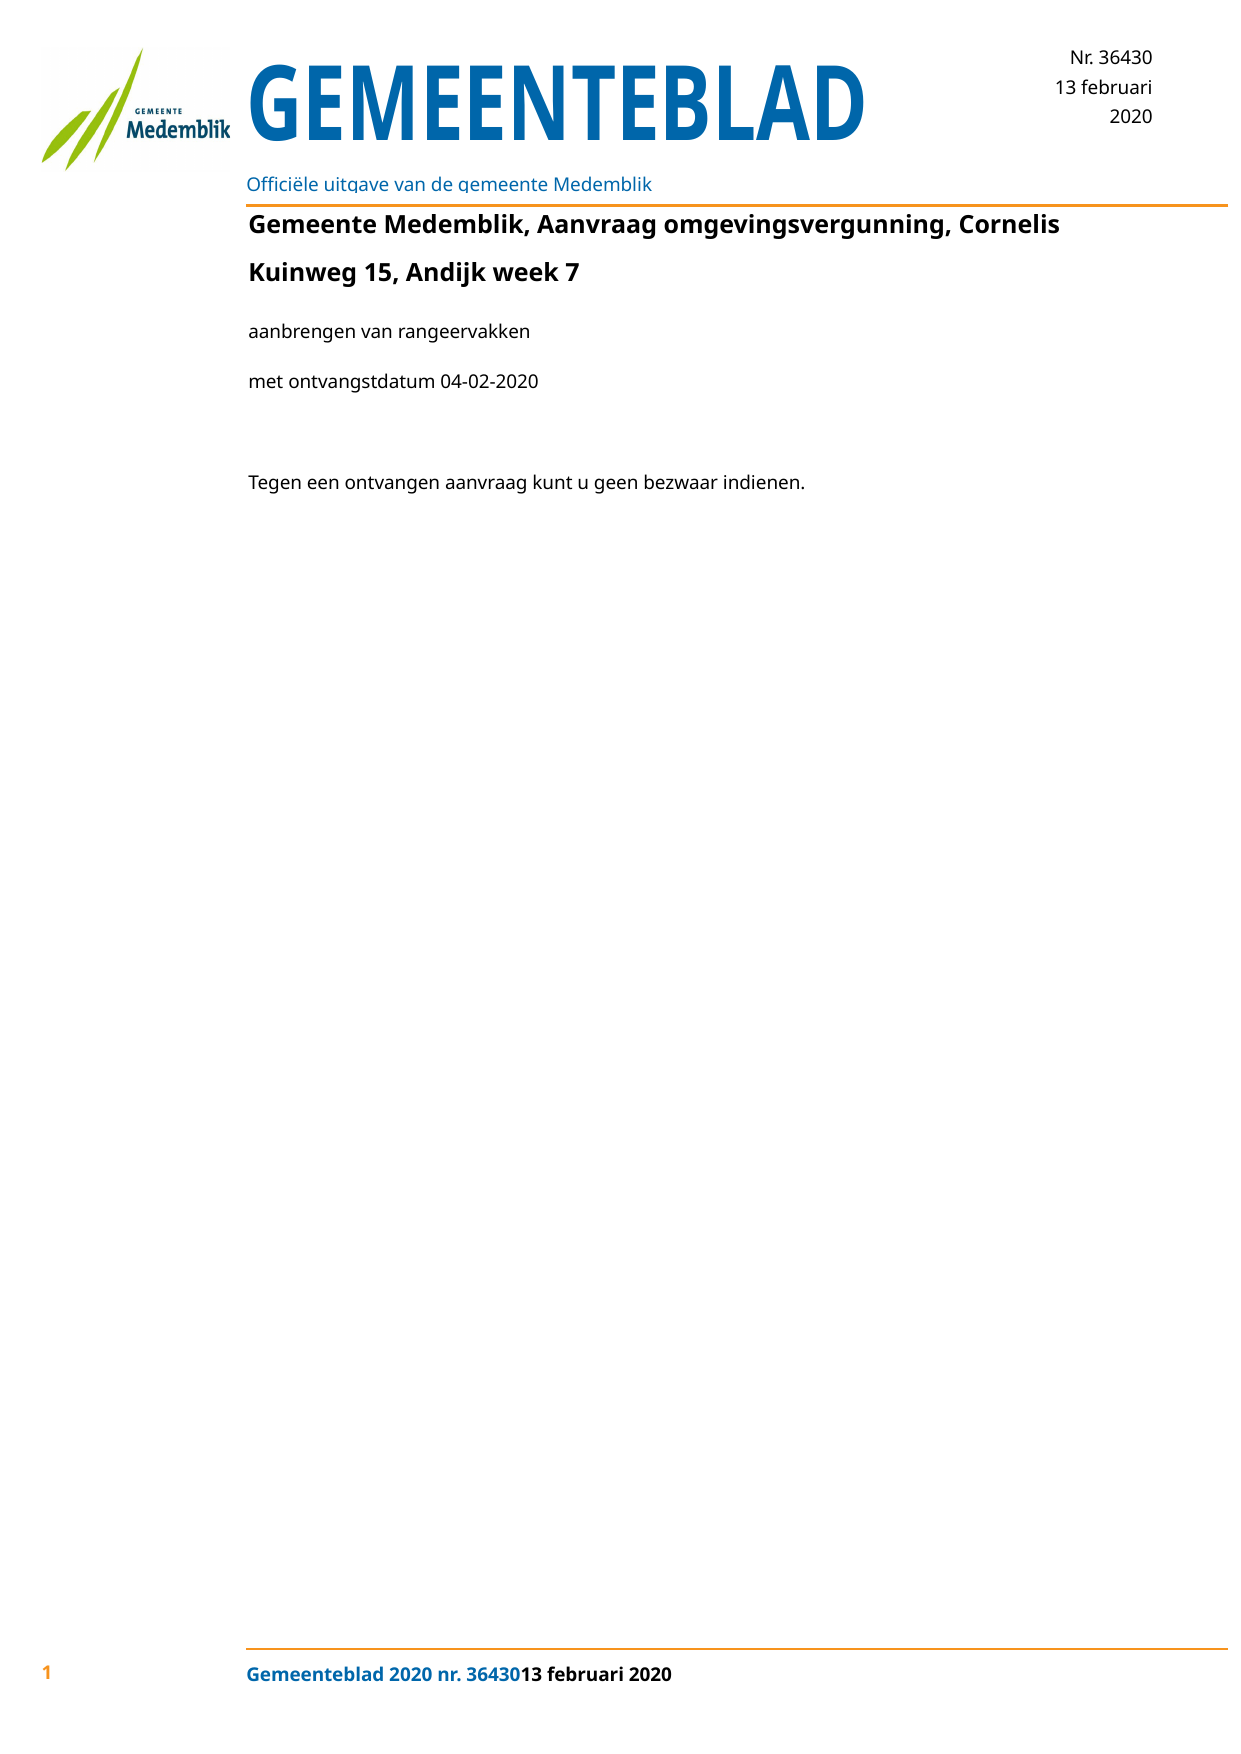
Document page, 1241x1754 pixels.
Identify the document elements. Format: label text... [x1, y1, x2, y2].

text aanbrengen van rangeervakken [248, 318, 1152, 344]
picture [41, 47, 231, 172]
text Tegen een ontvangen aanvraag kunt u geen bezwaar indienen. [248, 469, 1152, 495]
text met ontvangstdatum 04-02-2020 [248, 368, 1152, 394]
text Gemeente Medemblik, Aanvraag omgevingsvergunning, Cornelis Kuinweg 15, Andijk week 7 [248, 207, 1152, 288]
